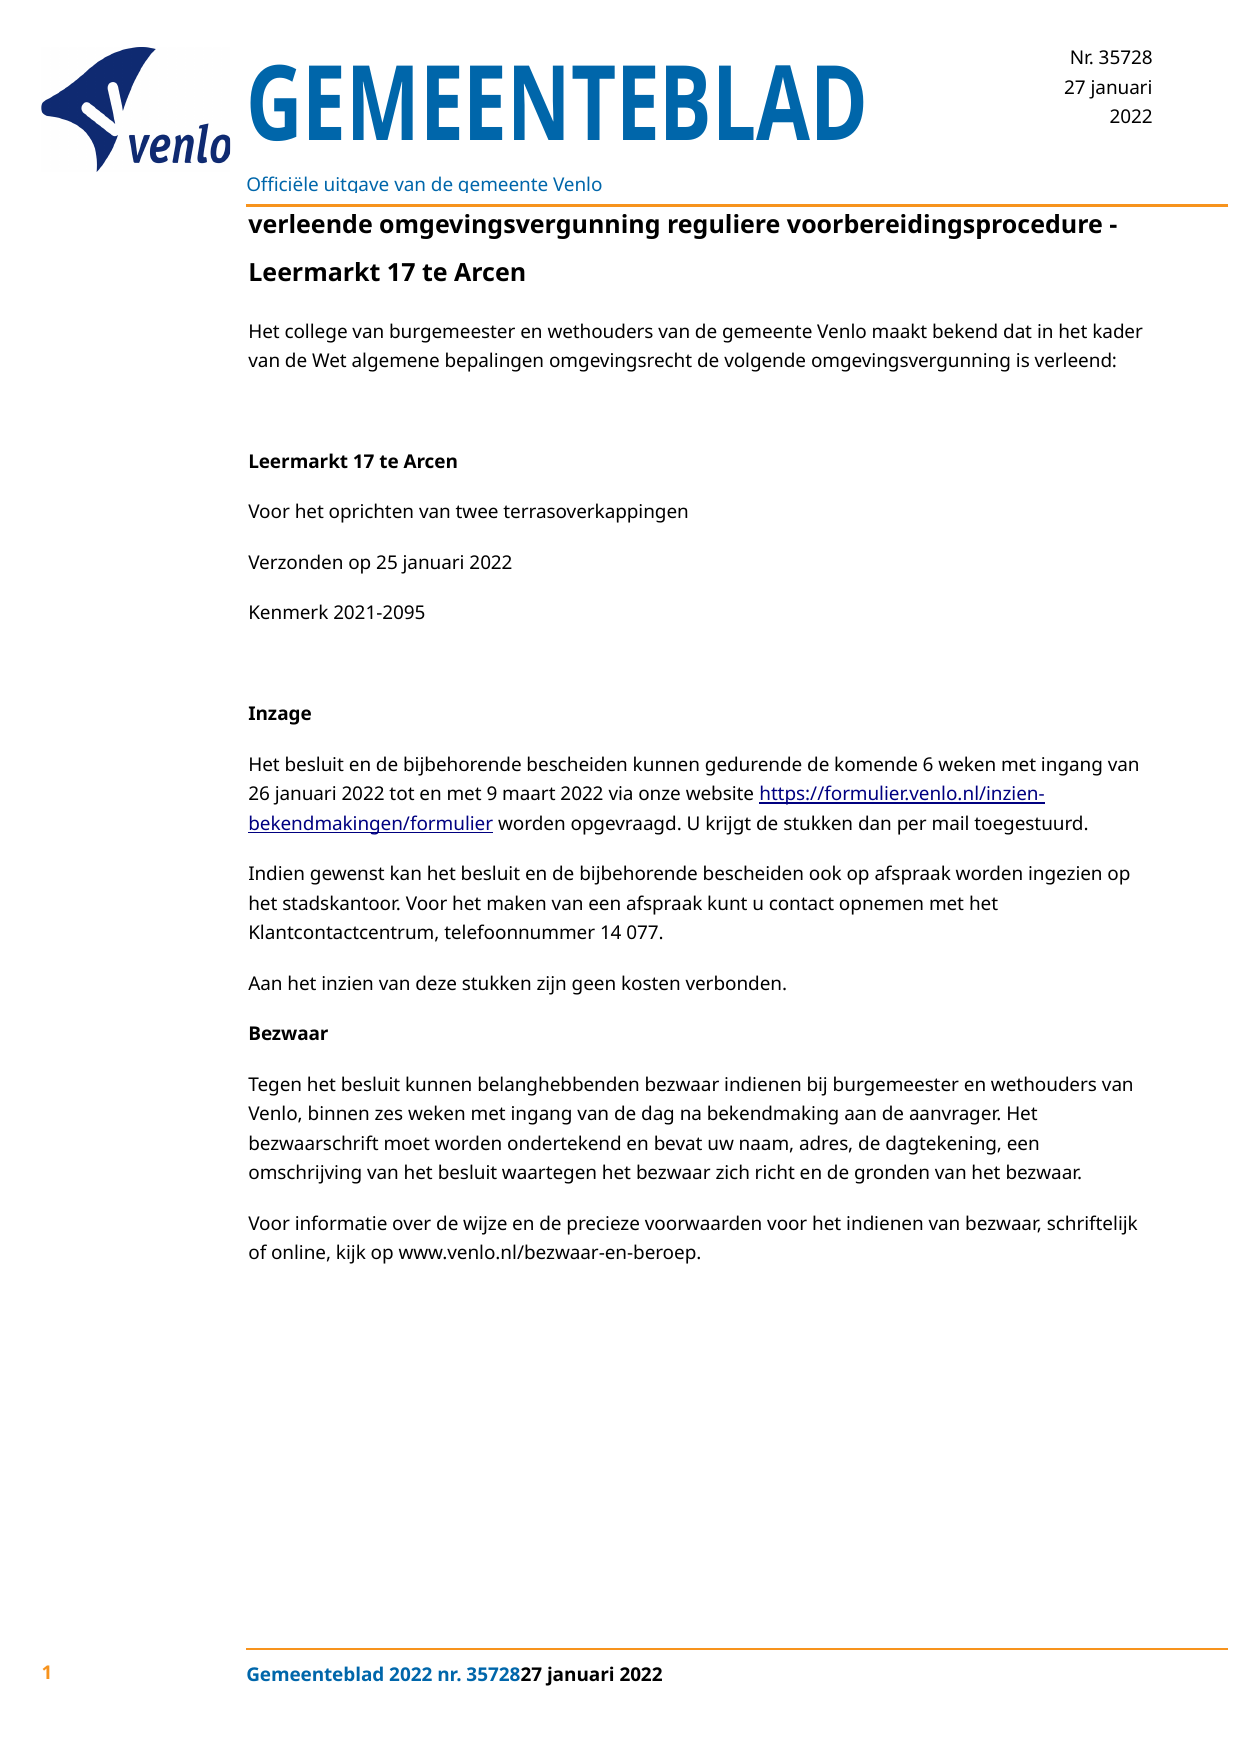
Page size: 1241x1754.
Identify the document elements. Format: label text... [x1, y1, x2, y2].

text Leermarkt 17 te Arcen [248, 448, 1152, 474]
text Tegen het besluit kunnen belanghebbenden bezwaar indienen bij burgemeester en wethouders van Venlo, binnen zes weken met ingang van de dag na bekendmaking aan de aanvrager. Het bezwaarschrift moet worden ondertekend en bevat uw naam, adres, de dagtekening, een omschrijving van het besluit waartegen het bezwaar zich richt en de gronden van het bezwaar. [248, 1071, 1152, 1185]
picture [41, 47, 231, 172]
text Het college van burgemeester en wethouders van de gemeente Venlo maakt bekend dat in het kader van de Wet algemene bepalingen omgevingsrecht de volgende omgevingsvergunning is verleend: [248, 318, 1152, 373]
text Indien gewenst kan het besluit en de bijbehorende bescheiden ook op afspraak worden ingezien op het stadskantoor. Voor het maken van een afspraak kunt u contact opnemen met het Klantcontactcentrum, telefoonnummer 14 077. [248, 860, 1152, 945]
text Bezwaar [248, 1020, 1152, 1046]
text Kenmerk 2021-2095 [248, 599, 1152, 625]
text Aan het inzien van deze stukken zijn geen kosten verbonden. [248, 970, 1152, 996]
text verleende omgevingsvergunning reguliere voorbereidingsprocedure - Leermarkt 17 te Arcen [248, 207, 1152, 288]
text Inzage [248, 700, 1152, 726]
text Het besluit en de bijbehorende bescheiden kunnen gedurende de komende 6 weken met ingang van 26 januari 2022 tot en met 9 maart 2022 via onze website https://formulier.venlo.nl/inzien-bekendmakingen/formulier worden opgevraagd. U krijgt de stukken dan per mail toegestuurd. [248, 751, 1152, 836]
text Voor informatie over de wijze en de precieze voorwaarden voor het indienen van bezwaar, schriftelijk of online, kijk op www.venlo.nl/bezwaar-en-beroep. [248, 1210, 1152, 1265]
text Verzonden op 25 januari 2022 [248, 549, 1152, 575]
text Voor het oprichten van twee terrasoverkappingen [248, 499, 1152, 524]
